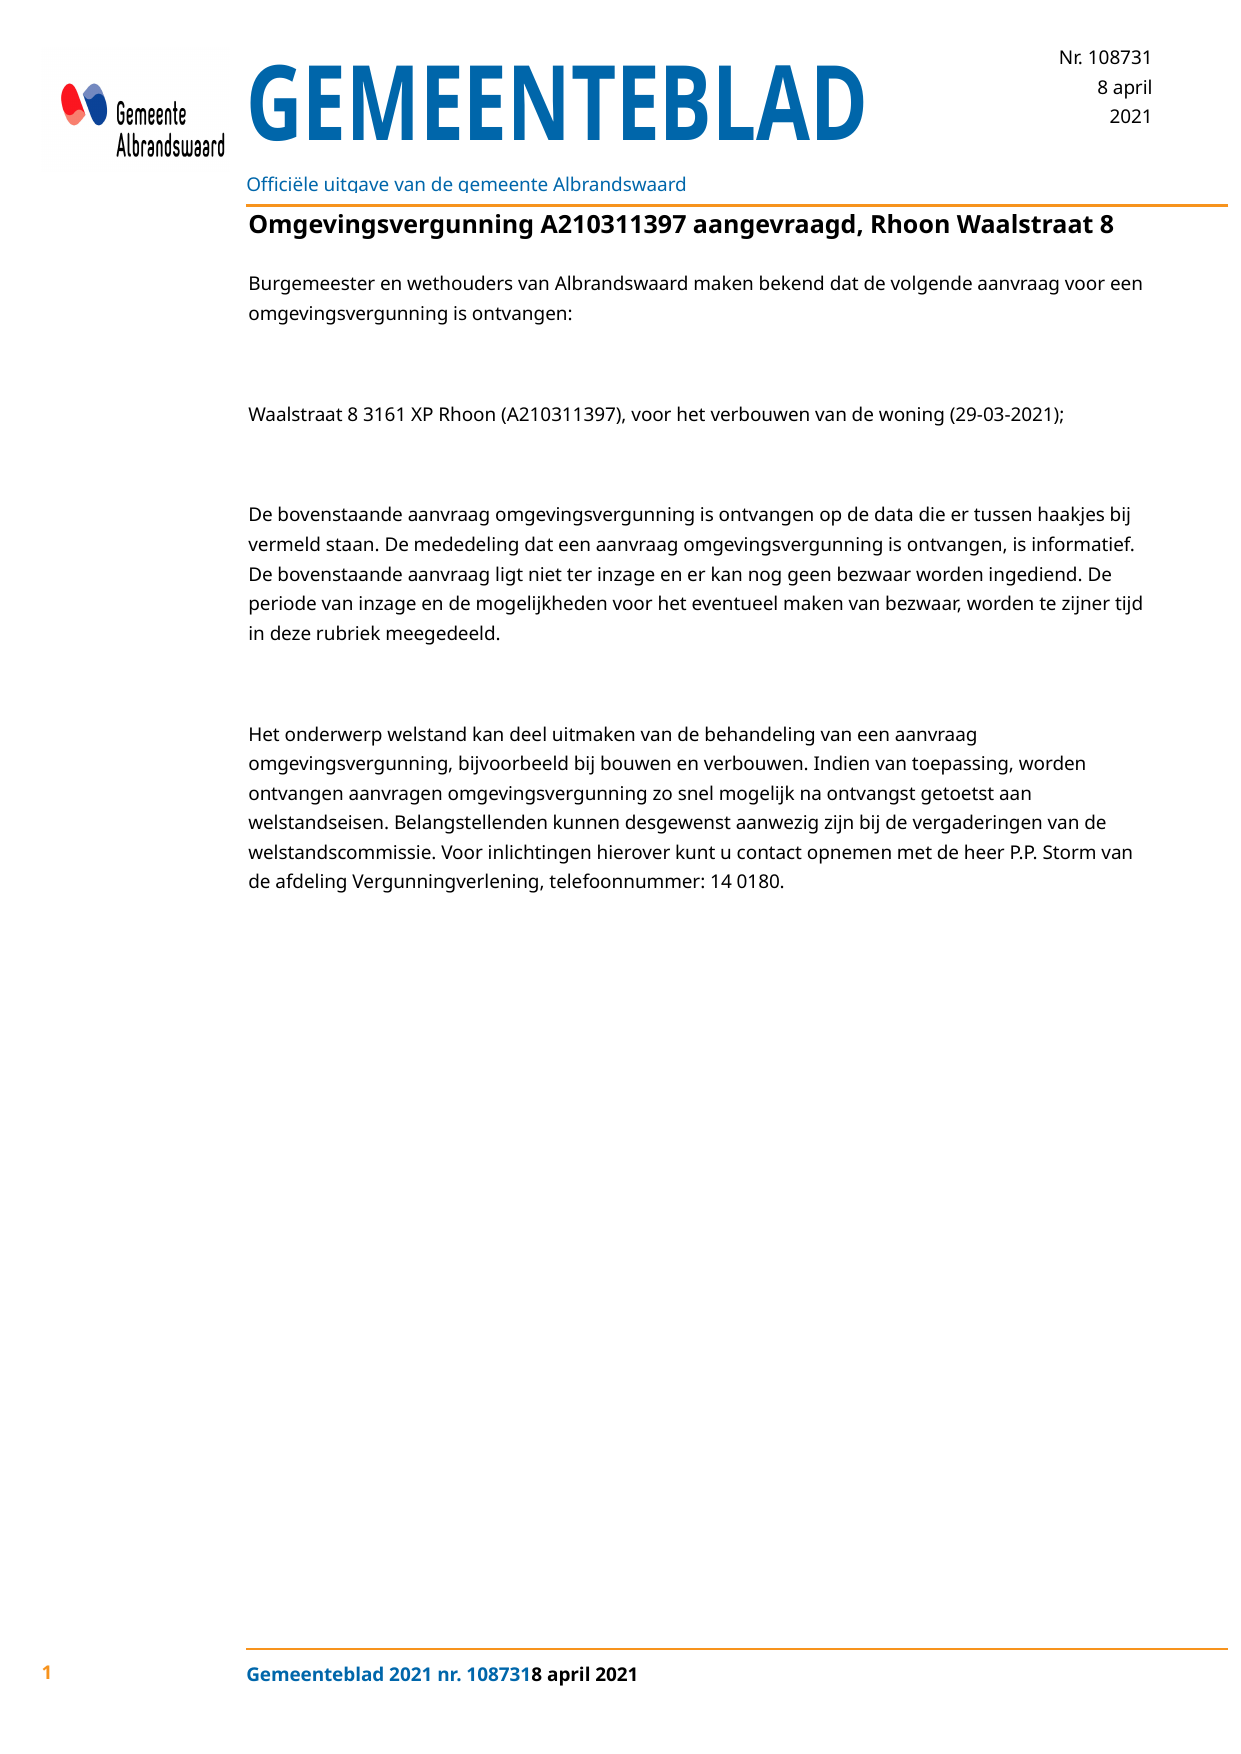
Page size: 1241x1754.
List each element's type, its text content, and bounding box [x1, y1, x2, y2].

text De bovenstaande aanvraag omgevingsvergunning is ontvangen op de data die er tussen haakjes bij vermeld staan. De mededeling dat een aanvraag omgevingsvergunning is ontvangen, is informatief. De bovenstaande aanvraag ligt niet ter inzage en er kan nog geen bezwaar worden ingediend. De periode van inzage en de mogelijkheden voor het eventueel maken van bezwaar, worden te zijner tijd in deze rubriek meegedeeld. [248, 502, 1152, 646]
text Het onderwerp welstand kan deel uitmaken van de behandeling van een aanvraag omgevingsvergunning, bijvoorbeeld bij bouwen en verbouwen. Indien van toepassing, worden ontvangen aanvragen omgevingsvergunning zo snel mogelijk na ontvangst getoetst aan welstandseisen. Belangstellenden kunnen desgewenst aanwezig zijn bij de vergaderingen van de welstandscommissie. Voor inlichtingen hierover kunt u contact opnemen met de heer P.P. Storm van de afdeling Vergunningverlening, telefoonnummer: 14 0180. [248, 721, 1152, 894]
text Omgevingsvergunning A210311397 aangevraagd, Rhoon Waalstraat 8 [248, 207, 1152, 241]
text Burgemeester en wethouders van Albrandswaard maken bekend dat de volgende aanvraag voor een omgevingsvergunning is ontvangen: [248, 270, 1152, 326]
picture [41, 47, 231, 172]
text Waalstraat 8 3161 XP Rhoon (A210311397), voor het verbouwen van de woning (29-03-2021); [248, 401, 1152, 426]
